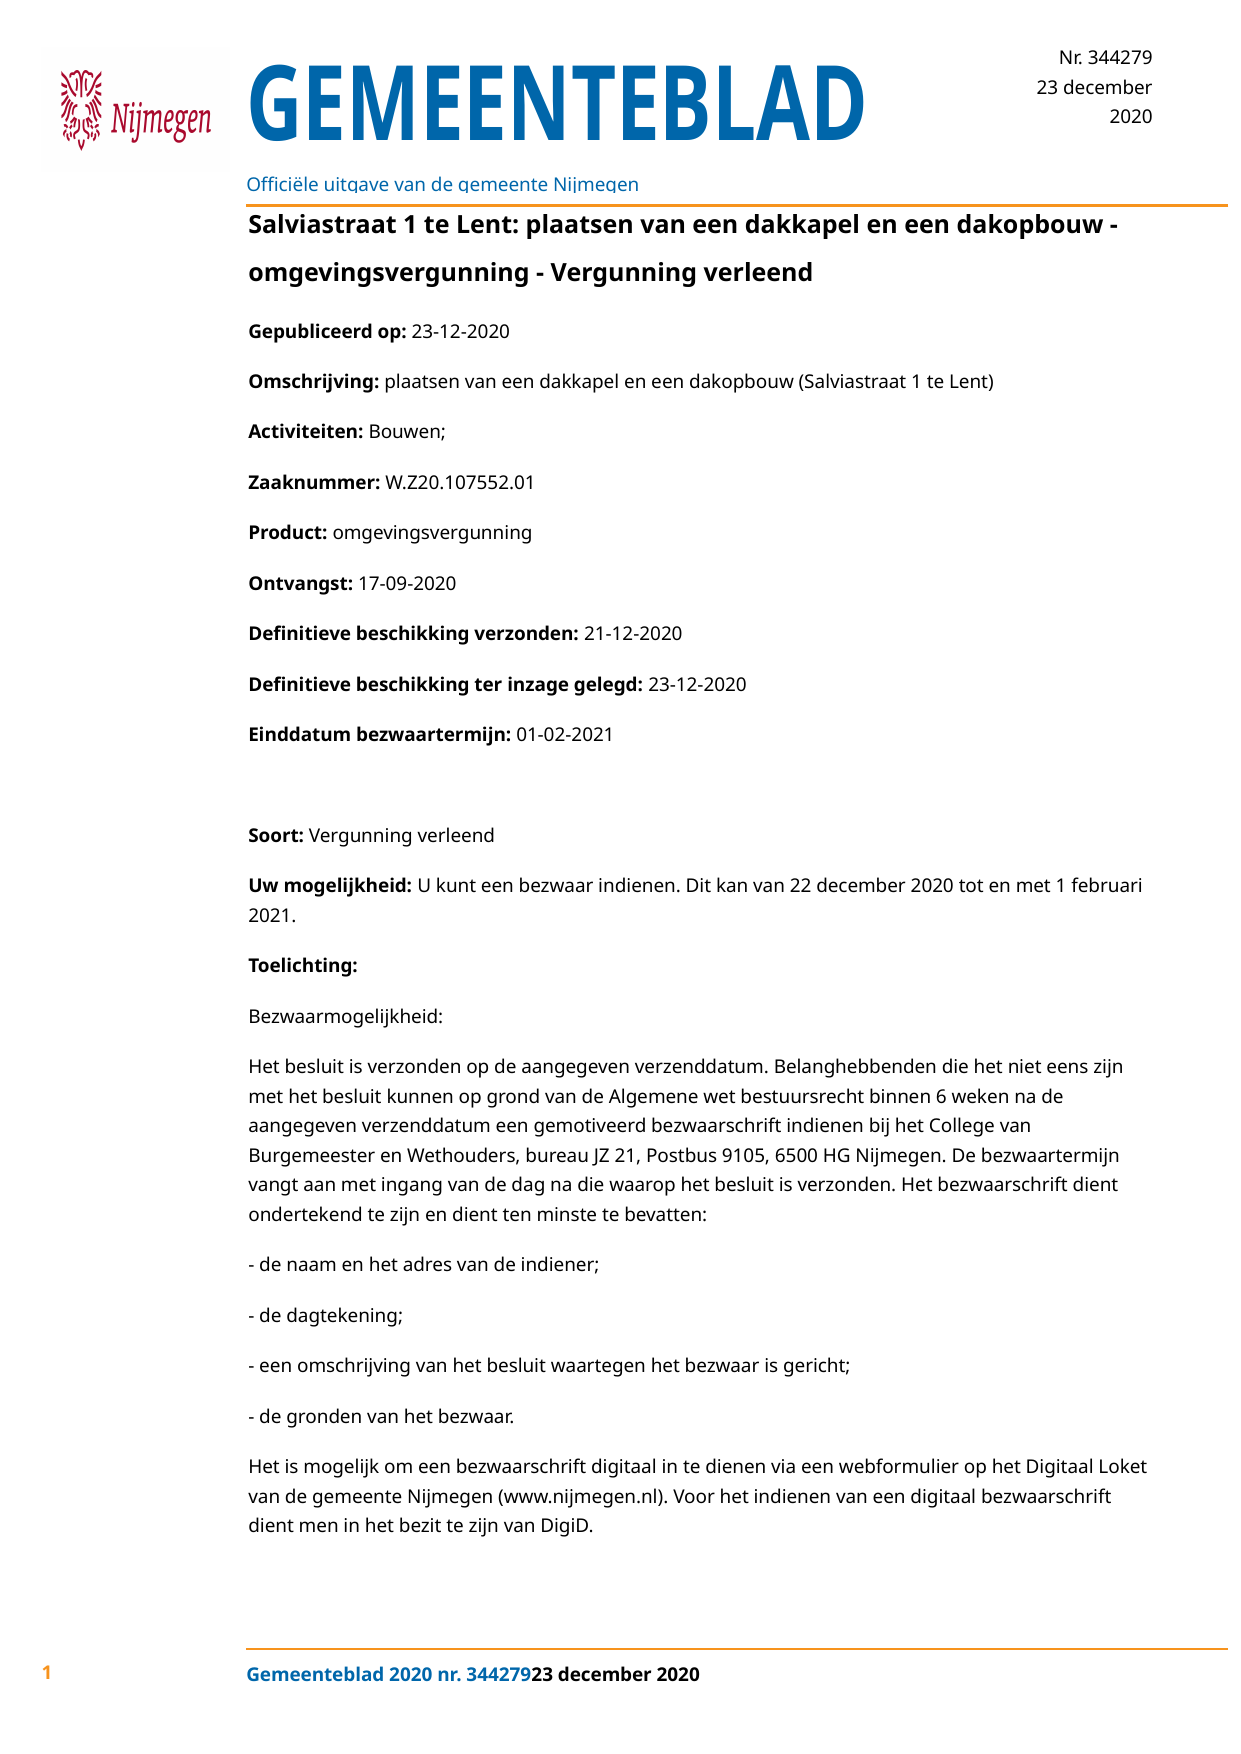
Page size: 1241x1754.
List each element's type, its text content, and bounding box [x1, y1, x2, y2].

picture [41, 47, 231, 172]
text Einddatum bezwaartermijn: 01-02-2021 [248, 721, 1152, 747]
text - de dagtekening; [248, 1302, 1152, 1328]
text Zaaknummer: W.Z20.107552.01 [248, 469, 1152, 495]
text Ontvangst: 17-09-2020 [248, 570, 1152, 596]
text Omschrijving: plaatsen van een dakkapel en een dakopbouw (Salviastraat 1 te Lent) [248, 368, 1152, 394]
text Uw mogelijkheid: U kunt een bezwaar indienen. Dit kan van 22 december 2020 tot en met 1 februari 2021. [248, 872, 1152, 928]
text - de gronden van het bezwaar. [248, 1403, 1152, 1429]
text Het is mogelijk om een bezwaarschrift digitaal in te dienen via een webformulier op het Digitaal Loket van de gemeente Nijmegen (www.nijmegen.nl). Voor het indienen van een digitaal bezwaarschrift dient men in het bezit te zijn van DigiD. [248, 1453, 1152, 1538]
text Het besluit is verzonden op de aangegeven verzenddatum. Belanghebbenden die het niet eens zijn met het besluit kunnen op grond van de Algemene wet bestuursrecht binnen 6 weken na de aangegeven verzenddatum een gemotiveerd bezwaarschrift indienen bij het College van Burgemeester en Wethouders, bureau JZ 21, Postbus 9105, 6500 HG Nijmegen. De bezwaartermijn vangt aan met ingang van de dag na die waarop het besluit is verzonden. Het bezwaarschrift dient ondertekend te zijn en dient ten minste te bevatten: [248, 1053, 1152, 1227]
text Activiteiten: Bouwen; [248, 419, 1152, 444]
text Definitieve beschikking ter inzage gelegd: 23-12-2020 [248, 671, 1152, 697]
text Bezwaarmogelijkheid: [248, 1003, 1152, 1029]
text Product: omgevingsvergunning [248, 519, 1152, 545]
text Salviastraat 1 te Lent: plaatsen van een dakkapel en een dakopbouw - omgevingsvergunning - Vergunning verleend [248, 207, 1152, 288]
text - de naam en het adres van de indiener; [248, 1252, 1152, 1277]
text Gepubliceerd op: 23-12-2020 [248, 318, 1152, 344]
text Definitieve beschikking verzonden: 21-12-2020 [248, 620, 1152, 646]
text - een omschrijving van het besluit waartegen het bezwaar is gericht; [248, 1352, 1152, 1378]
text Soort: Vergunning verleend [248, 822, 1152, 848]
text Toelichting: [248, 952, 1152, 978]
